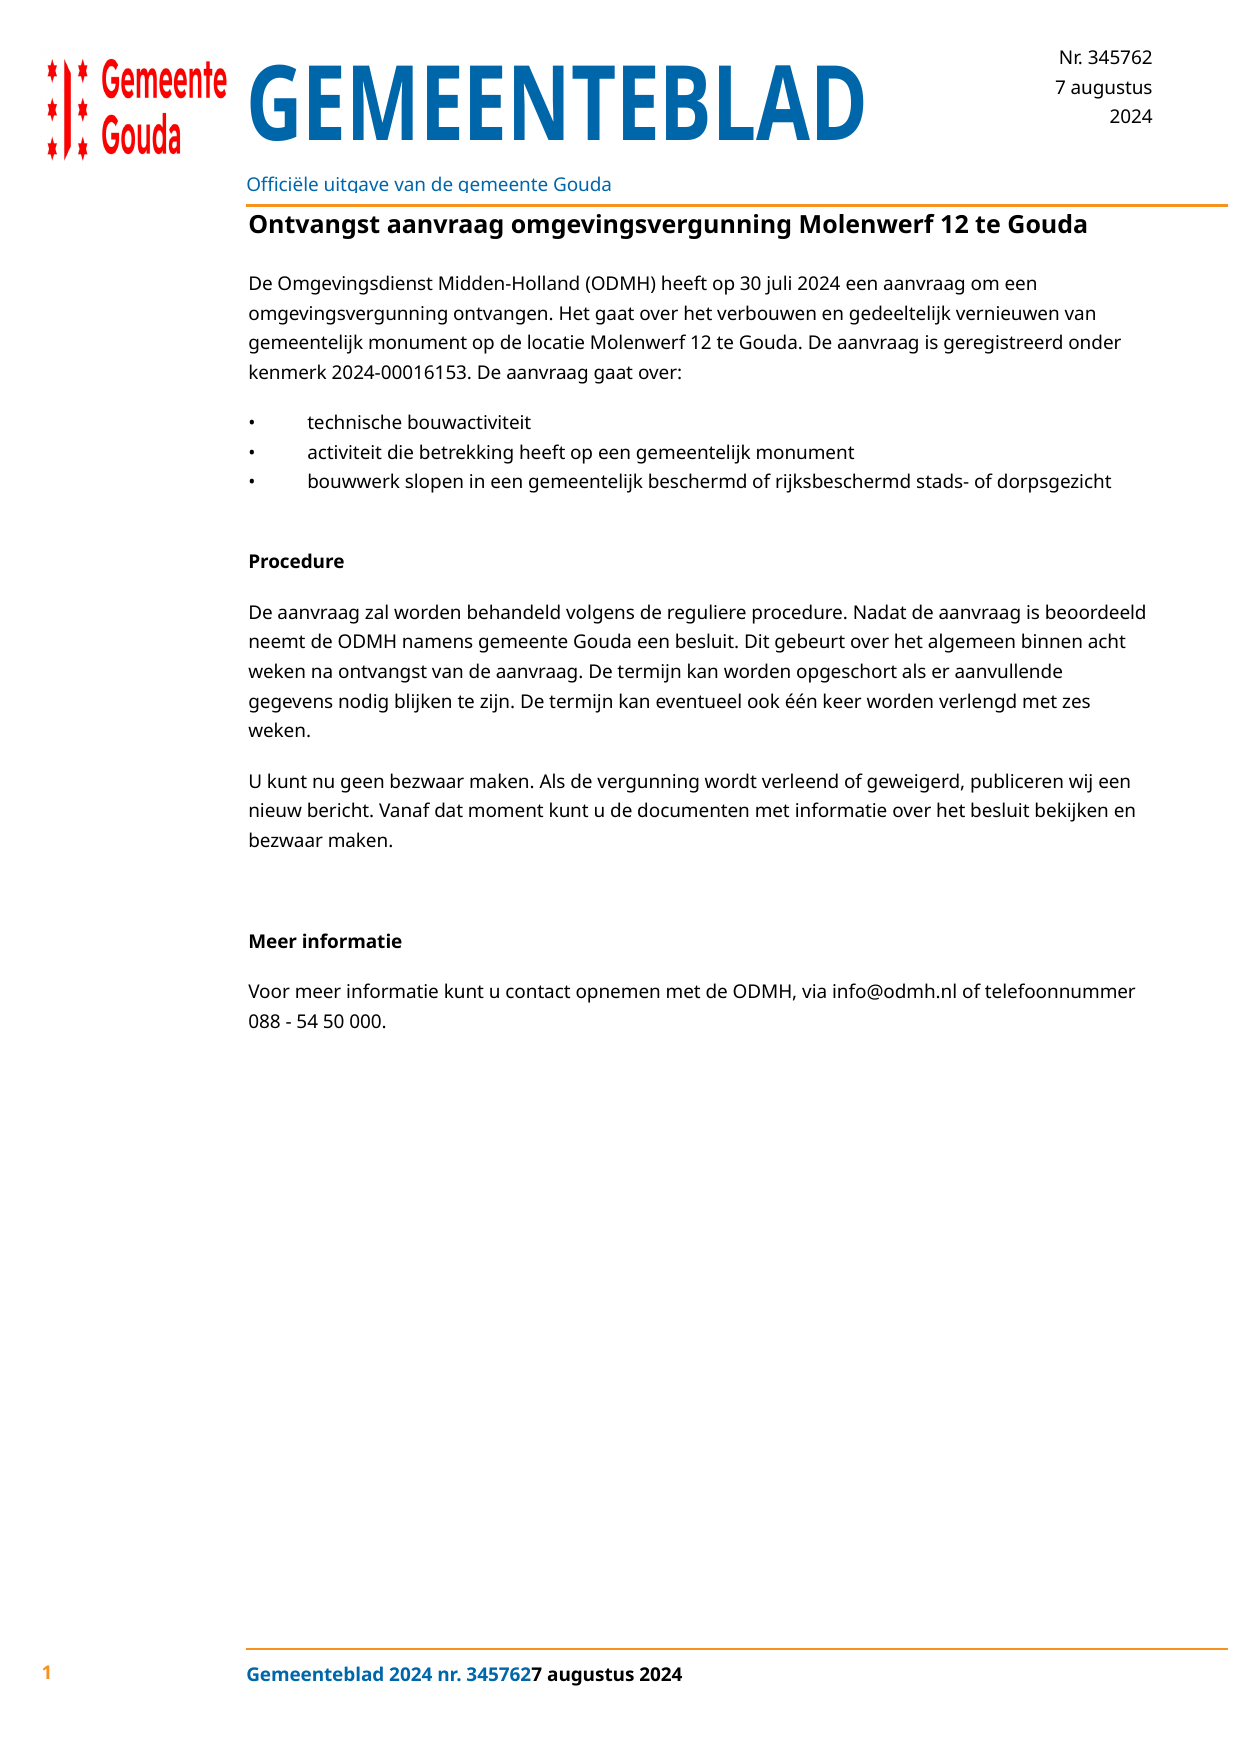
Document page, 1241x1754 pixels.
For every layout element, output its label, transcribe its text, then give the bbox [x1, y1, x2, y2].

list activiteit die betrekking heeft op een gemeentelijk monument [248, 439, 1152, 465]
text Ontvangst aanvraag omgevingsvergunning Molenwerf 12 te Gouda [248, 207, 1152, 241]
text Voor meer informatie kunt u contact opnemen met de ODMH, via info@odmh.nl of telefoonnummer 088 - 54 50 000. [248, 978, 1152, 1033]
list bouwwerk slopen in een gemeentelijk beschermd of rijksbeschermd stads- of dorpsgezicht [248, 469, 1152, 494]
text De Omgevingsdienst Midden-Holland (ODMH) heeft op 30 juli 2024 een aanvraag om een omgevingsvergunning ontvangen. Het gaat over het verbouwen en gedeeltelijk vernieuwen van gemeentelijk monument op de locatie Molenwerf 12 te Gouda. De aanvraag is geregistreerd onder kenmerk 2024-00016153. De aanvraag gaat over: [248, 270, 1152, 385]
text Procedure [248, 549, 1152, 574]
text De aanvraag zal worden behandeld volgens de reguliere procedure. Nadat de aanvraag is beoordeeld neemt de ODMH namens gemeente Gouda een besluit. Dit gebeurt over het algemeen binnen acht weken na ontvangst van de aanvraag. De termijn kan worden opgeschort als er aanvullende gegevens nodig blijken te zijn. De termijn kan eventueel ook één keer worden verlengd met zes weken. [248, 599, 1152, 743]
text U kunt nu geen bezwaar maken. Als de vergunning wordt verleend of geweigerd, publiceren wij een nieuw bericht. Vanaf dat moment kunt u de documenten met informatie over het besluit bekijken en bezwaar maken. [248, 768, 1152, 853]
list technische bouwactiviteit [248, 409, 1152, 435]
picture [41, 47, 231, 172]
text Meer informatie [248, 928, 1152, 953]
